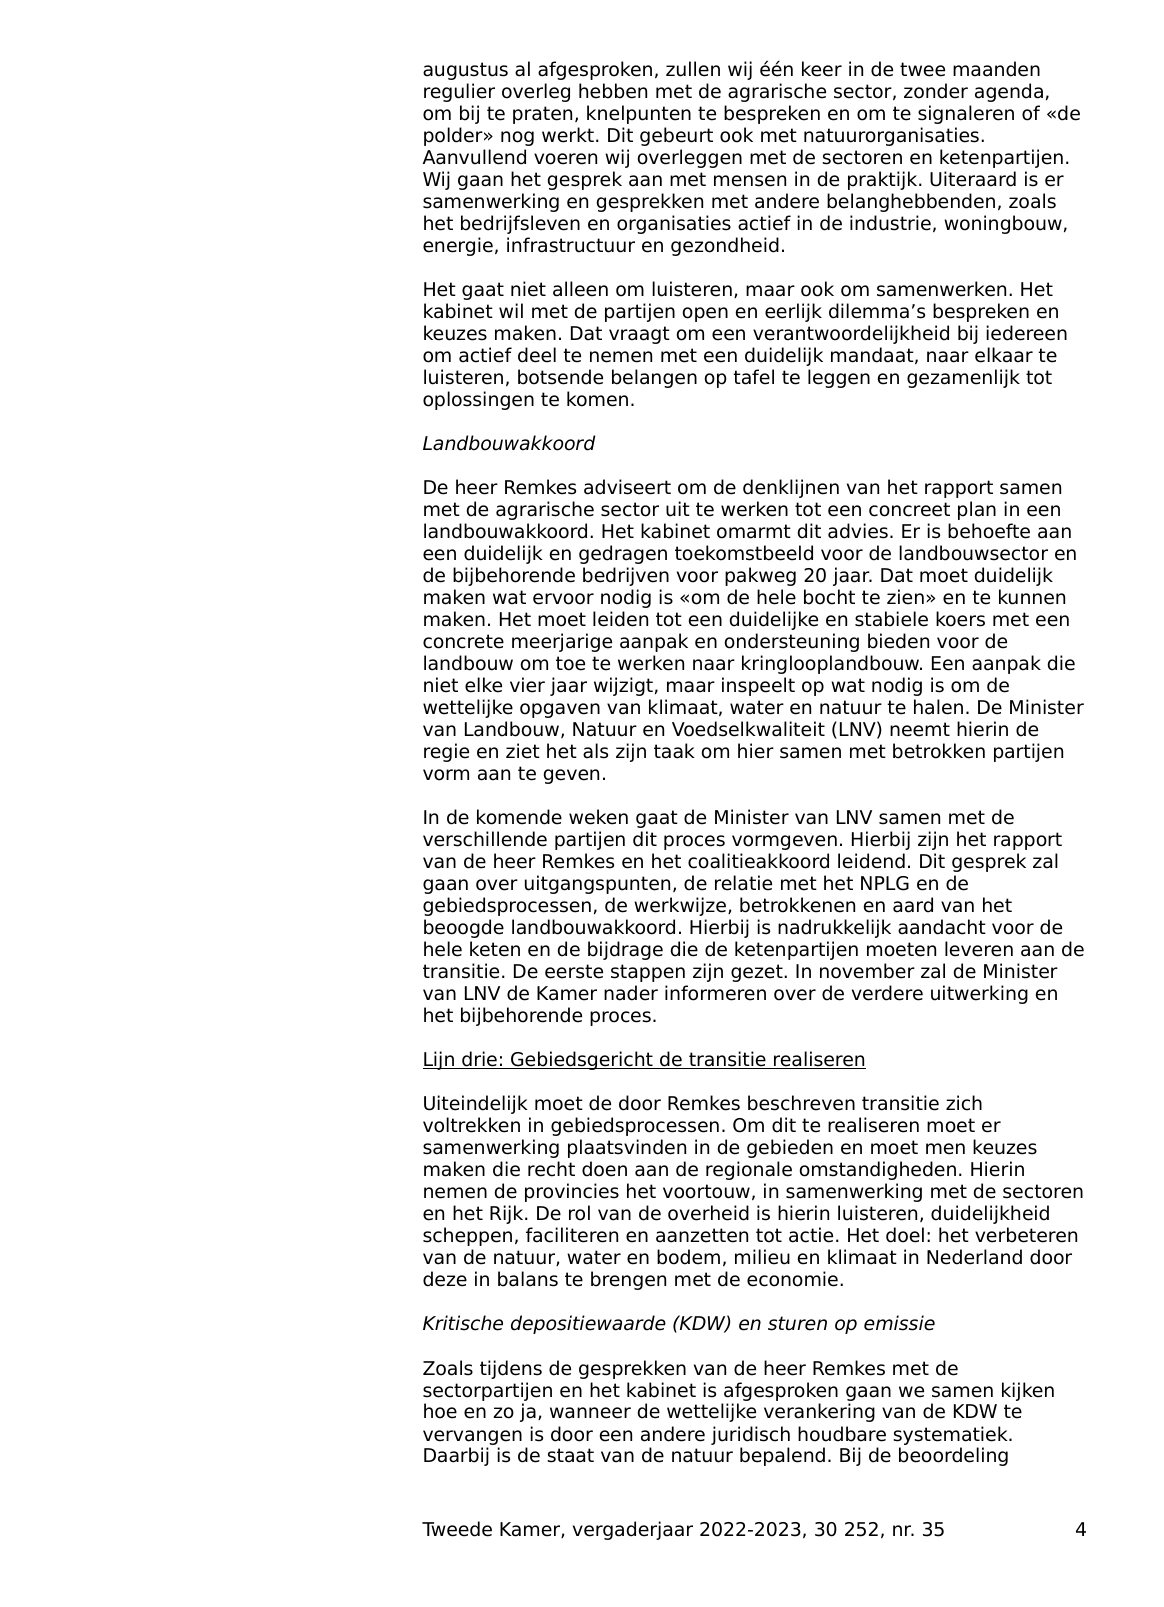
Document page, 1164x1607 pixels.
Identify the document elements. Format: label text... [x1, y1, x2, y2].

text In de komende weken gaat de Minister van LNV samen met de verschillende partijen dit proces vormgeven. Hierbij zijn het rapport van de heer Remkes en het coalitieakkoord leidend. Dit gesprek zal gaan over uitgangspunten, de relatie met het NPLG en de gebiedsprocessen, de werkwijze, betrokkenen en aard van het beoogde landbouwakkoord. Hierbij is nadrukkelijk aandacht voor de hele keten en de bijdrage die de ketenpartijen moeten leveren aan de transitie. De eerste stappen zijn gezet. In november zal de Minister van LNV de Kamer nader informeren over de verdere uitwerking en het bijbehorende proces. [422, 807, 1087, 1027]
text augustus al afgesproken, zullen wij één keer in de twee maanden regulier overleg hebben met de agrarische sector, zonder agenda, om bij te praten, knelpunten te bespreken en om te signaleren of «de polder» nog werkt. Dit gebeurt ook met natuurorganisaties. Aanvullend voeren wij overleggen met de sectoren en ketenpartijen. Wij gaan het gesprek aan met mensen in de praktijk. Uiteraard is er samenwerking en gesprekken met andere belanghebbenden, zoals het bedrijfsleven en organisaties actief in de industrie, woningbouw, energie, infrastructuur en gezondheid. [422, 59, 1087, 257]
subtitle Lijn drie: Gebiedsgericht de transitie realiseren [422, 1049, 1087, 1071]
subtitle Kritische depositiewaarde (KDW) en sturen op emissie [422, 1313, 1087, 1335]
text Uiteindelijk moet de door Remkes beschreven transitie zich voltrekken in gebiedsprocessen. Om dit te realiseren moet er samenwerking plaatsvinden in de gebieden en moet men keuzes maken die recht doen aan de regionale omstandigheden. Hierin nemen de provincies het voortouw, in samenwerking met de sectoren en het Rijk. De rol van de overheid is hierin luisteren, duidelijkheid scheppen, faciliteren en aanzetten tot actie. Het doel: het verbeteren van de natuur, water en bodem, milieu en klimaat in Nederland door deze in balans te brengen met de economie. [422, 1093, 1087, 1291]
text De heer Remkes adviseert om de denklijnen van het rapport samen met de agrarische sector uit te werken tot een concreet plan in een landbouwakkoord. Het kabinet omarmt dit advies. Er is behoefte aan een duidelijk en gedragen toekomstbeeld voor de landbouwsector en de bijbehorende bedrijven voor pakweg 20 jaar. Dat moet duidelijk maken wat ervoor nodig is «om de hele bocht te zien» en te kunnen maken. Het moet leiden tot een duidelijke en stabiele koers met een concrete meerjarige aanpak en ondersteuning bieden voor de landbouw om toe te werken naar kringlooplandbouw. Een aanpak die niet elke vier jaar wijzigt, maar inspeelt op wat nodig is om de wettelijke opgaven van klimaat, water en natuur te halen. De Minister van Landbouw, Natuur en Voedselkwaliteit (LNV) neemt hierin de regie en ziet het als zijn taak om hier samen met betrokken partijen vorm aan te geven. [422, 477, 1087, 785]
subtitle Landbouwakkoord [422, 433, 1087, 455]
text Het gaat niet alleen om luisteren, maar ook om samenwerken. Het kabinet wil met de partijen open en eerlijk dilemma’s bespreken en keuzes maken. Dat vraagt om een verantwoordelijkheid bij iedereen om actief deel te nemen met een duidelijk mandaat, naar elkaar te luisteren, botsende belangen op tafel te leggen en gezamenlijk tot oplossingen te komen. [422, 279, 1087, 411]
text Zoals tijdens de gesprekken van de heer Remkes met de sectorpartijen en het kabinet is afgesproken gaan we samen kijken hoe en zo ja, wanneer de wettelijke verankering van de KDW te vervangen is door een andere juridisch houdbare systematiek. Daarbij is de staat van de natuur bepalend. Bij de beoordeling [422, 1357, 1087, 1467]
